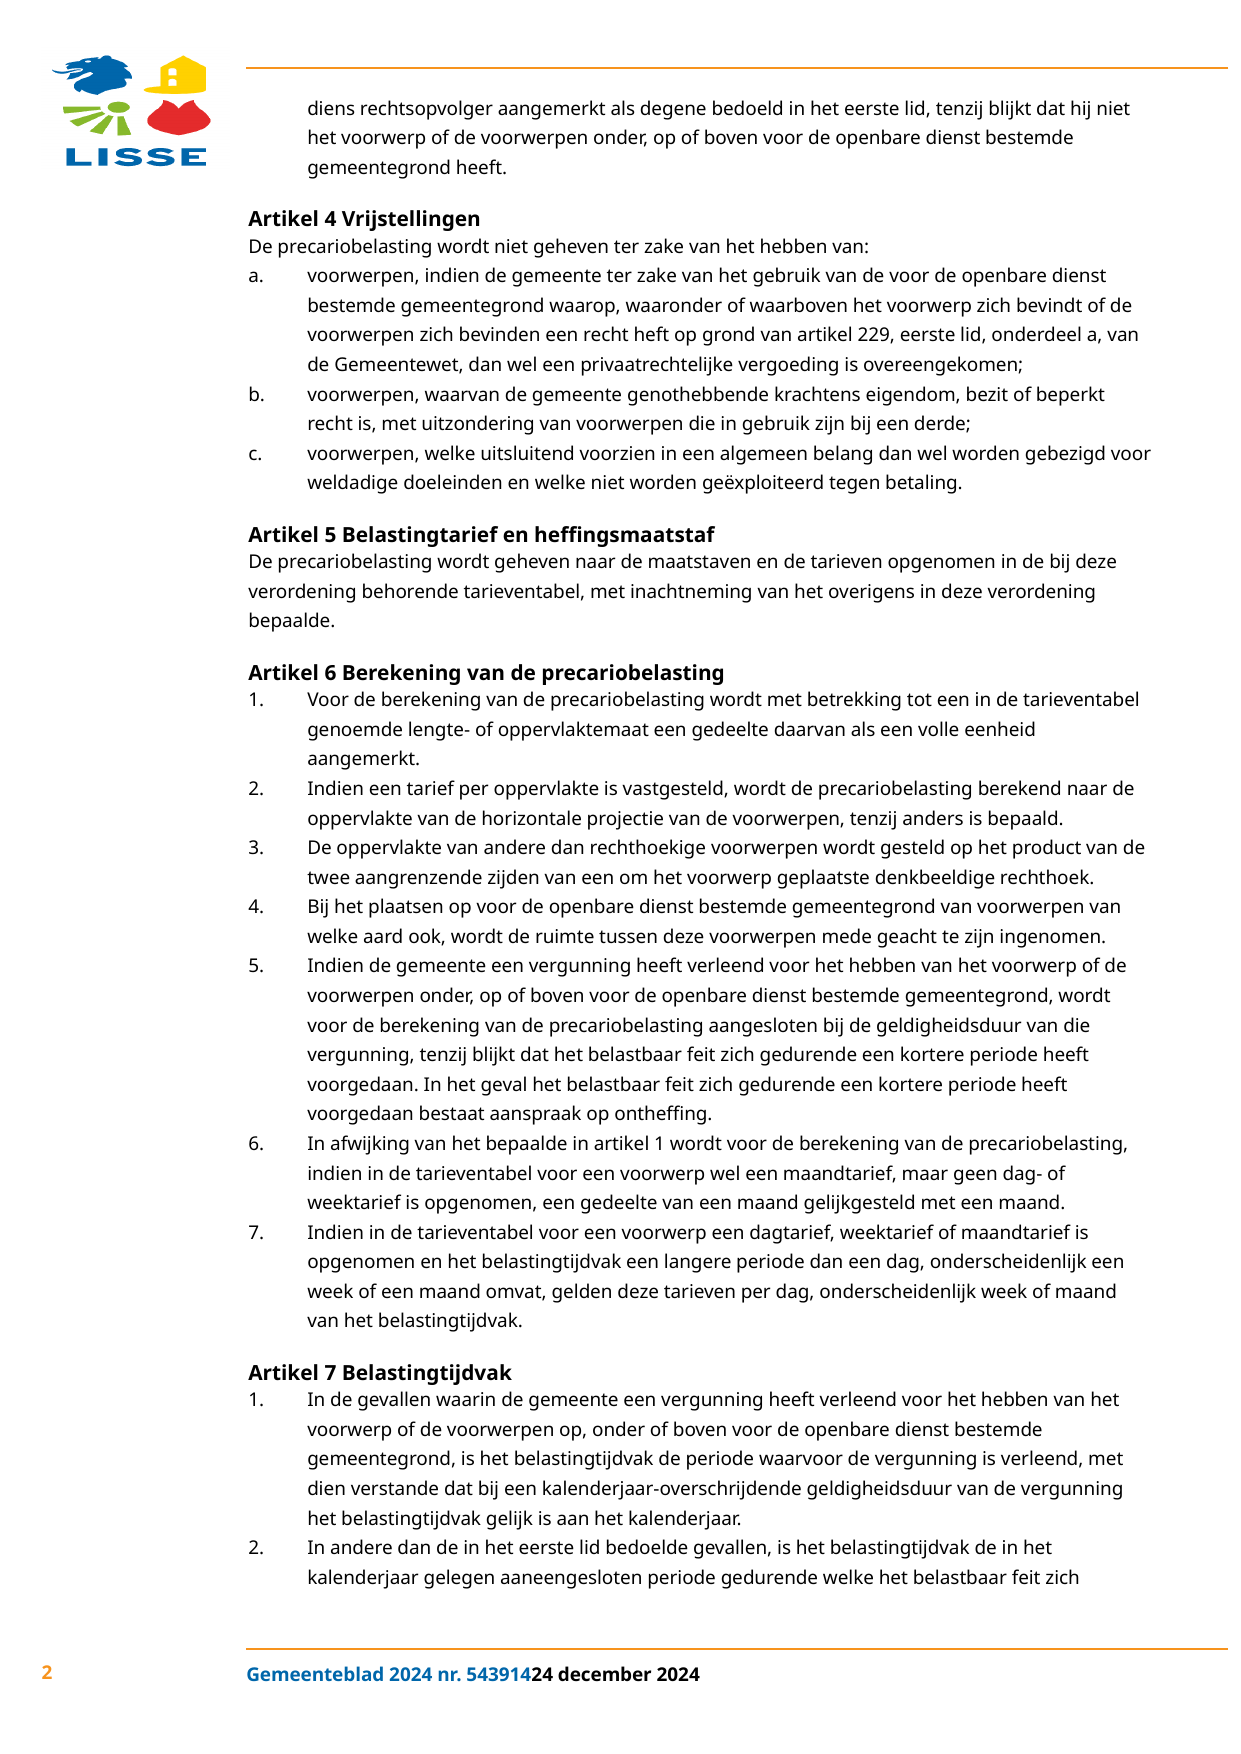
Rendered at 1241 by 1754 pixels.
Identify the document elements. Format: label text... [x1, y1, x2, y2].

list diens rechtsopvolger aangemerkt als degene bedoeld in het eerste lid, tenzij blijkt dat hij niet het voorwerp of de voorwerpen onder, op of boven voor de openbare dienst bestemde gemeentegrond heeft. [248, 95, 1152, 180]
list voorwerpen, welke uitsluitend voorzien in een algemeen belang dan wel worden gebezigd voor weldadige doeleinden en welke niet worden geëxploiteerd tegen betaling. [248, 440, 1152, 495]
text Artikel 5 Belastingtarief en heffingsmaatstaf [248, 520, 1152, 548]
list In de gevallen waarin de gemeente een vergunning heeft verleend voor het hebben van het voorwerp of de voorwerpen op, onder of boven voor de openbare dienst bestemde gemeentegrond, is het belastingtijdvak de periode waarvoor de vergunning is verleend, met dien verstande dat bij een kalenderjaar-overschrijdende geldigheidsduur van de vergunning het belastingtijdvak gelijk is aan het kalenderjaar. [248, 1386, 1152, 1531]
list Bij het plaatsen op voor de openbare dienst bestemde gemeentegrond van voorwerpen van welke aard ook, wordt de ruimte tussen deze voorwerpen mede geacht te zijn ingenomen. [248, 893, 1152, 949]
text Artikel 7 Belastingtijdvak [248, 1358, 1152, 1386]
text Artikel 4 Vrijstellingen [248, 204, 1152, 233]
list Indien in de tarieventabel voor een voorwerp een dagtarief, weektarief of maandtarief is opgenomen en het belastingtijdvak een langere periode dan een dag, onderscheidenlijk een week of een maand omvat, gelden deze tarieven per dag, onderscheidenlijk week of maand van het belastingtijdvak. [248, 1219, 1152, 1333]
text Artikel 6 Berekening van de precariobelasting [248, 658, 1152, 686]
list voorwerpen, indien de gemeente ter zake van het gebruik van de voor de openbare dienst bestemde gemeentegrond waarop, waaronder of waarboven het voorwerp zich bevindt of de voorwerpen zich bevinden een recht heft op grond van artikel 229, eerste lid, onderdeel a, van de Gemeentewet, dan wel een privaatrechtelijke vergoeding is overeengekomen; [248, 262, 1152, 377]
text De precariobelasting wordt geheven naar de maatstaven en de tarieven opgenomen in de bij deze verordening behorende tarieventabel, met inachtneming van het overigens in deze verordening bepaalde. [248, 548, 1152, 633]
list Indien de gemeente een vergunning heeft verleend voor het hebben van het voorwerp of de voorwerpen onder, op of boven voor de openbare dienst bestemde gemeentegrond, wordt voor de berekening van de precariobelasting aangesloten bij de geldigheidsduur van die vergunning, tenzij blijkt dat het belastbaar feit zich gedurende een kortere periode heeft voorgedaan. In het geval het belastbaar feit zich gedurende een kortere periode heeft voorgedaan bestaat aanspraak op ontheffing. [248, 953, 1152, 1126]
list voorwerpen, waarvan de gemeente genothebbende krachtens eigendom, bezit of beperkt recht is, met uitzondering van voorwerpen die in gebruik zijn bij een derde; [248, 381, 1152, 436]
list In andere dan de in het eerste lid bedoelde gevallen, is het belastingtijdvak de in het kalenderjaar gelegen aaneengesloten periode gedurende welke het belastbaar feit zich [248, 1534, 1152, 1590]
list In afwijking van het bepaalde in artikel 1 wordt voor de berekening van de precariobelasting, indien in de tarieventabel voor een voorwerp wel een maandtarief, maar geen dag- of weektarief is opgenomen, een gedeelte van een maand gelijkgesteld met een maand. [248, 1130, 1152, 1215]
list Indien een tarief per oppervlakte is vastgesteld, wordt de precariobelasting berekend naar de oppervlakte van de horizontale projectie van de voorwerpen, tenzij anders is bepaald. [248, 775, 1152, 830]
picture [41, 47, 231, 172]
text De precariobelasting wordt niet geheven ter zake van het hebben van: [248, 233, 1152, 258]
list Voor de berekening van de precariobelasting wordt met betrekking tot een in de tarieventabel genoemde lengte- of oppervlaktemaat een gedeelte daarvan als een volle eenheid aangemerkt. [248, 686, 1152, 771]
list De oppervlakte van andere dan rechthoekige voorwerpen wordt gesteld op het product van de twee aangrenzende zijden van een om het voorwerp geplaatste denkbeeldige rechthoek. [248, 834, 1152, 889]
